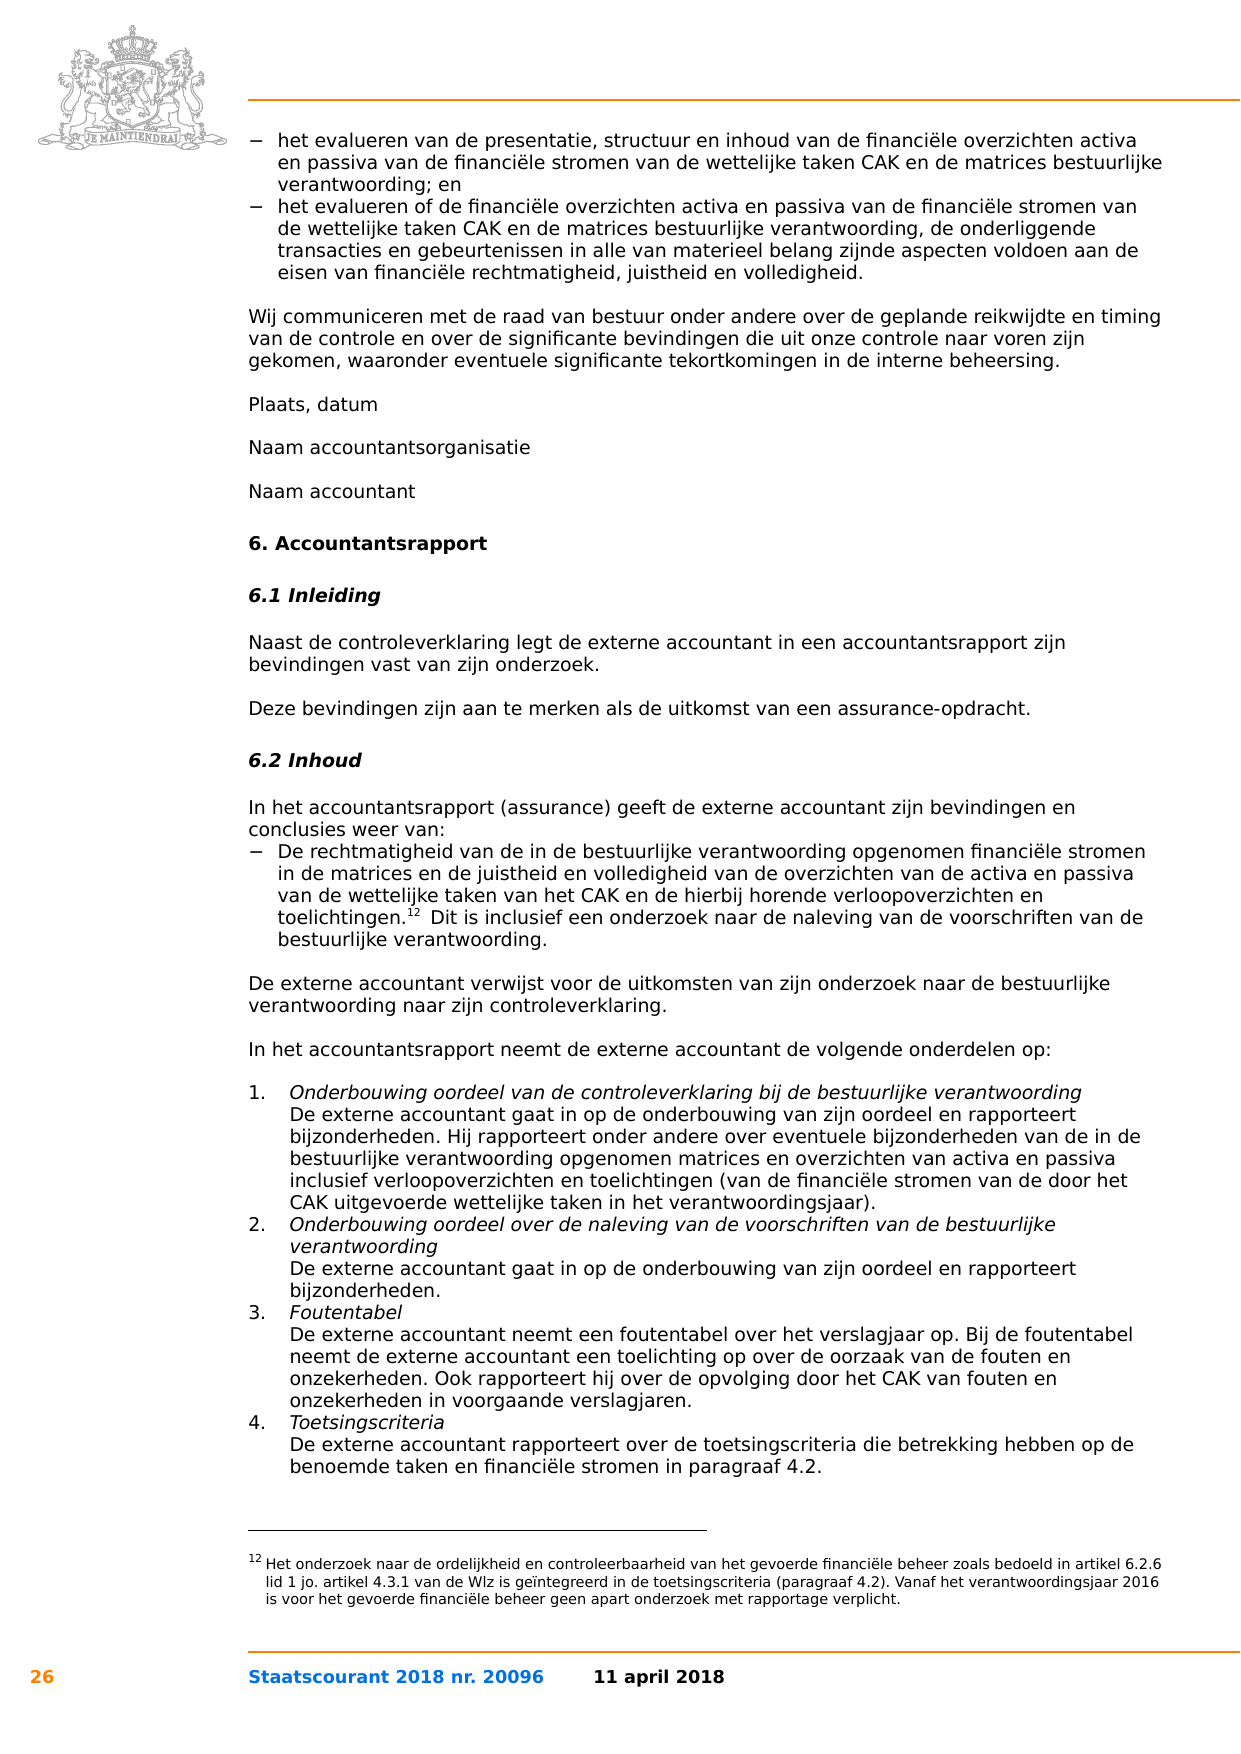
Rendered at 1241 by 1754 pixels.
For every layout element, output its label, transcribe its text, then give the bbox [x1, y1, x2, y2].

text In het accountantsrapport neemt de externe accountant de volgende onderdelen op: [248, 1038, 1163, 1060]
text Deze bevindingen zijn aan te merken als de uitkomst van een assurance-opdracht. [248, 698, 1163, 720]
text De externe accountant rapporteert over de toetsingscriteria die betrekking hebben op de benoemde taken en financiële stromen in paragraaf 4.2. [289, 1434, 1163, 1478]
text − De rechtmatigheid van de in de bestuurlijke verantwoording opgenomen financiële stromen in de matrices en de juistheid en volledigheid van de overzichten van de activa en passiva van de wettelijke taken van het CAK en de hierbij horende verloopoverzichten en toelichtingen. Dit is inclusief een onderzoek naar de naleving van de voorschriften van de bestuurlijke verantwoording. [248, 841, 1163, 951]
subtitle 6. Accountantsrapport [248, 533, 1163, 555]
text De externe accountant verwijst voor de uitkomsten van zijn onderzoek naar de bestuurlijke verantwoording naar zijn controleverklaring. [248, 973, 1163, 1017]
text Het onderzoek naar de ordelijkheid en controleerbaarheid van het gevoerde financiële beheer zoals bedoeld in artikel 6.2.6 lid 1 jo. artikel 4.3.1 van de Wlz is geïntegreerd in de toetsingscriteria (paragraaf 4.2). Vanaf het verantwoordingsjaar 2016 is voor het gevoerde financiële beheer geen apart onderzoek met rapportage verplicht. [248, 1552, 1163, 1608]
text Naast de controleverklaring legt de externe accountant in een accountantsrapport zijn bevindingen vast van zijn onderzoek. [248, 632, 1163, 676]
text 2. Onderbouwing oordeel over de naleving van de voorschriften van de bestuurlijke verantwoording [248, 1214, 1163, 1258]
text 3. Foutentabel [248, 1302, 1163, 1324]
subtitle 6.2 Inhoud [248, 750, 1163, 772]
text Plaats, datum [248, 393, 1163, 415]
text Naam accountantsorganisatie [248, 437, 1163, 459]
text De externe accountant gaat in op de onderbouwing van zijn oordeel en rapporteert bijzonderheden. Hij rapporteert onder andere over eventuele bijzonderheden van de in de bestuurlijke verantwoording opgenomen matrices en overzichten van activa en passiva inclusief verloopoverzichten en toelichtingen (van de financiële stromen van de door het CAK uitgevoerde wettelijke taken in het verantwoordingsjaar). [289, 1104, 1163, 1214]
text Wij communiceren met de raad van bestuur onder andere over de geplande reikwijdte en timing van de controle en over de significante bevindingen die uit onze controle naar voren zijn gekomen, waaronder eventuele significante tekortkomingen in de interne beheersing. [248, 306, 1163, 372]
text De externe accountant gaat in op de onderbouwing van zijn oordeel en rapporteert bijzonderheden. [289, 1258, 1163, 1302]
text 1. Onderbouwing oordeel van de controleverklaring bij de bestuurlijke verantwoording [248, 1082, 1163, 1104]
text Naam accountant [248, 481, 1163, 503]
text In het accountantsrapport (assurance) geeft de externe accountant zijn bevindingen en conclusies weer van: [248, 797, 1163, 841]
subtitle 6.1 Inleiding [248, 585, 1163, 607]
text − het evalueren of de financiële overzichten activa en passiva van de financiële stromen van de wettelijke taken CAK en de matrices bestuurlijke verantwoording, de onderliggende transacties en gebeurtenissen in alle van materieel belang zijnde aspecten voldoen aan de eisen van financiële rechtmatigheid, juistheid en volledigheid. [248, 196, 1163, 284]
text − het evalueren van de presentatie, structuur en inhoud van de financiële overzichten activa en passiva van de financiële stromen van de wettelijke taken CAK en de matrices bestuurlijke verantwoording; en [248, 130, 1163, 196]
text 4. Toetsingscriteria [248, 1412, 1163, 1434]
picture [38, 25, 227, 150]
text De externe accountant neemt een foutentabel over het verslagjaar op. Bij de foutentabel neemt de externe accountant een toelichting op over de oorzaak van de fouten en onzekerheden. Ook rapporteert hij over de opvolging door het CAK van fouten en onzekerheden in voorgaande verslagjaren. [289, 1324, 1163, 1412]
